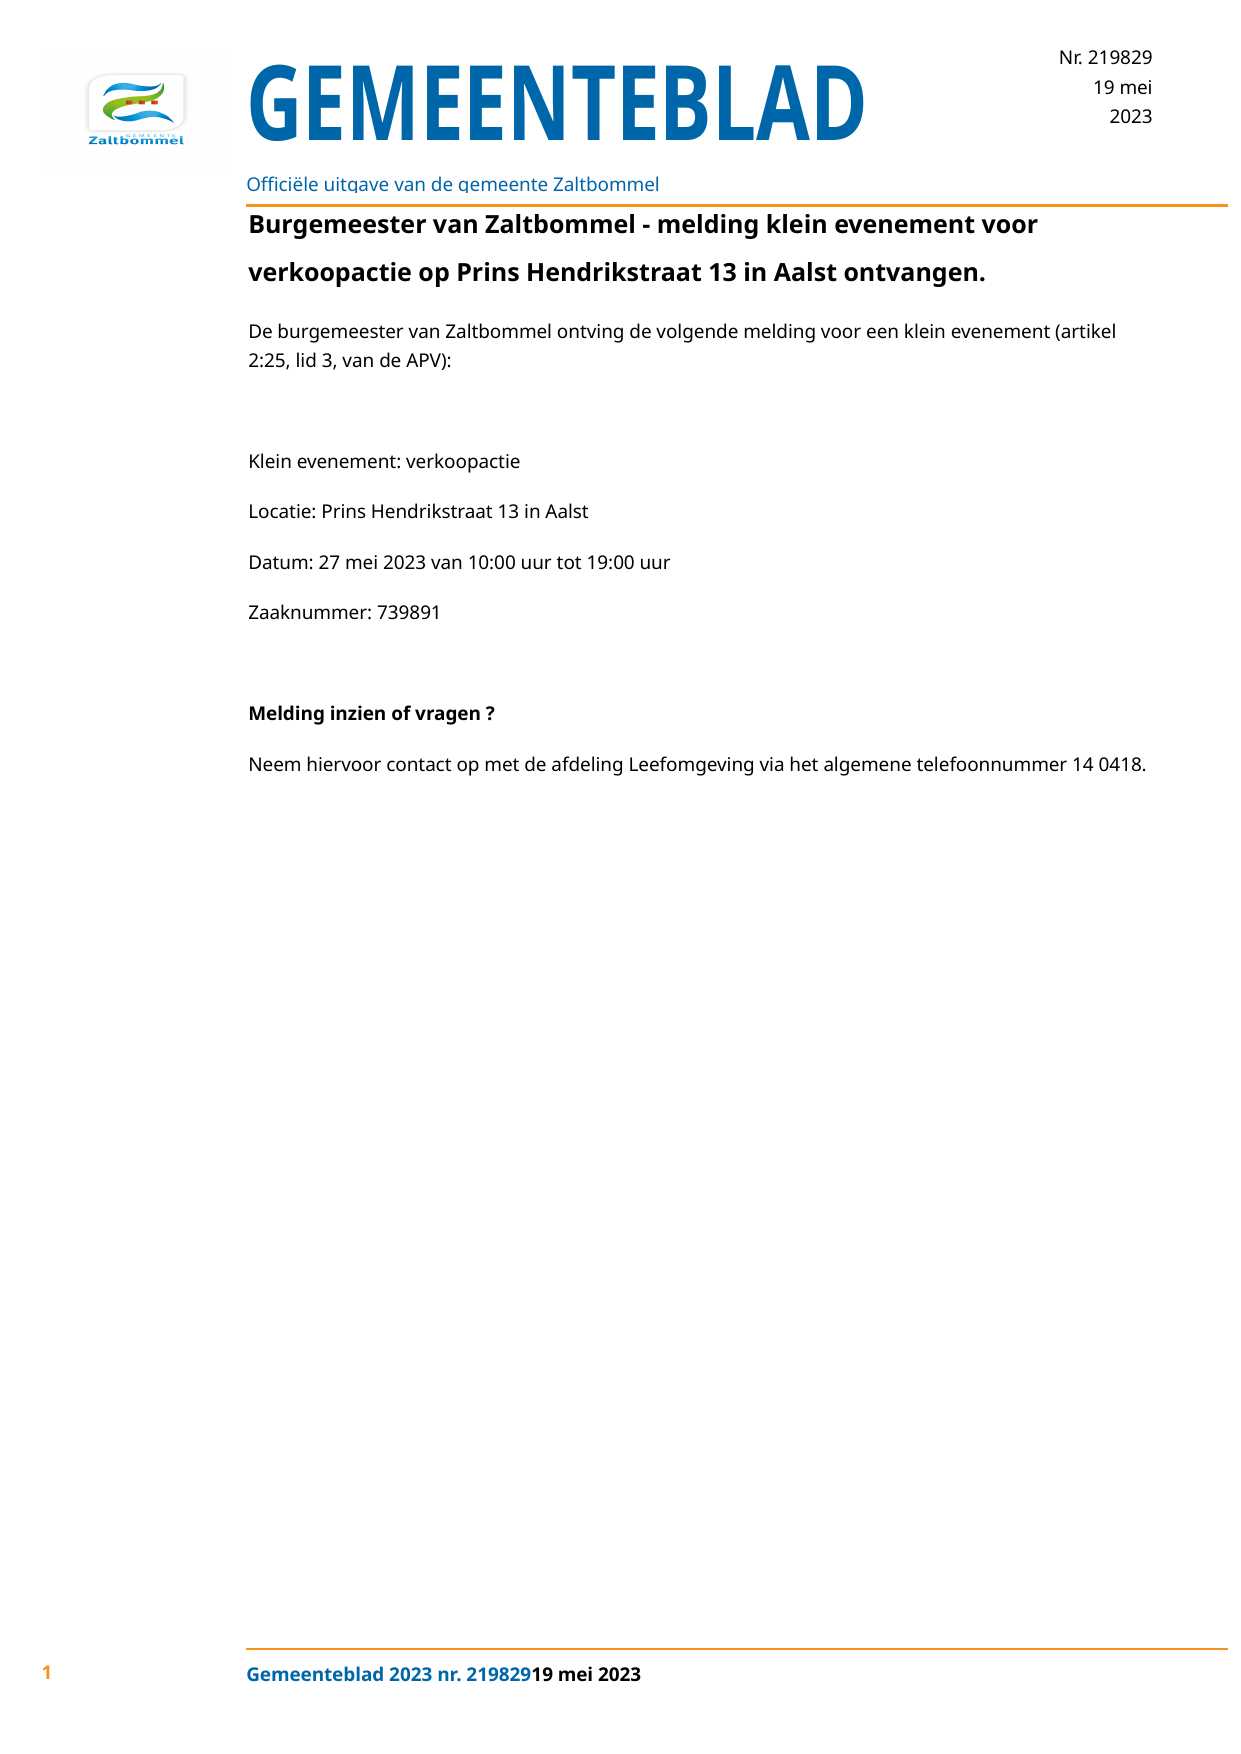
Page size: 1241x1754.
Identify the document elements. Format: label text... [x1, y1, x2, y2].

text Burgemeester van Zaltbommel - melding klein evenement voor verkoopactie op Prins Hendrikstraat 13 in Aalst ontvangen. [248, 207, 1152, 288]
text Datum: 27 mei 2023 van 10:00 uur tot 19:00 uur [248, 549, 1152, 575]
text Neem hiervoor contact op met de afdeling Leefomgeving via het algemene telefoonnummer 14 0418. [248, 751, 1152, 777]
text De burgemeester van Zaltbommel ontving de volgende melding voor een klein evenement (artikel 2:25, lid 3, van de APV): [248, 318, 1152, 373]
text Zaaknummer: 739891 [248, 599, 1152, 625]
text Locatie: Prins Hendrikstraat 13 in Aalst [248, 499, 1152, 524]
text Klein evenement: verkoopactie [248, 448, 1152, 474]
text Melding inzien of vragen ? [248, 700, 1152, 726]
picture [41, 47, 231, 172]
